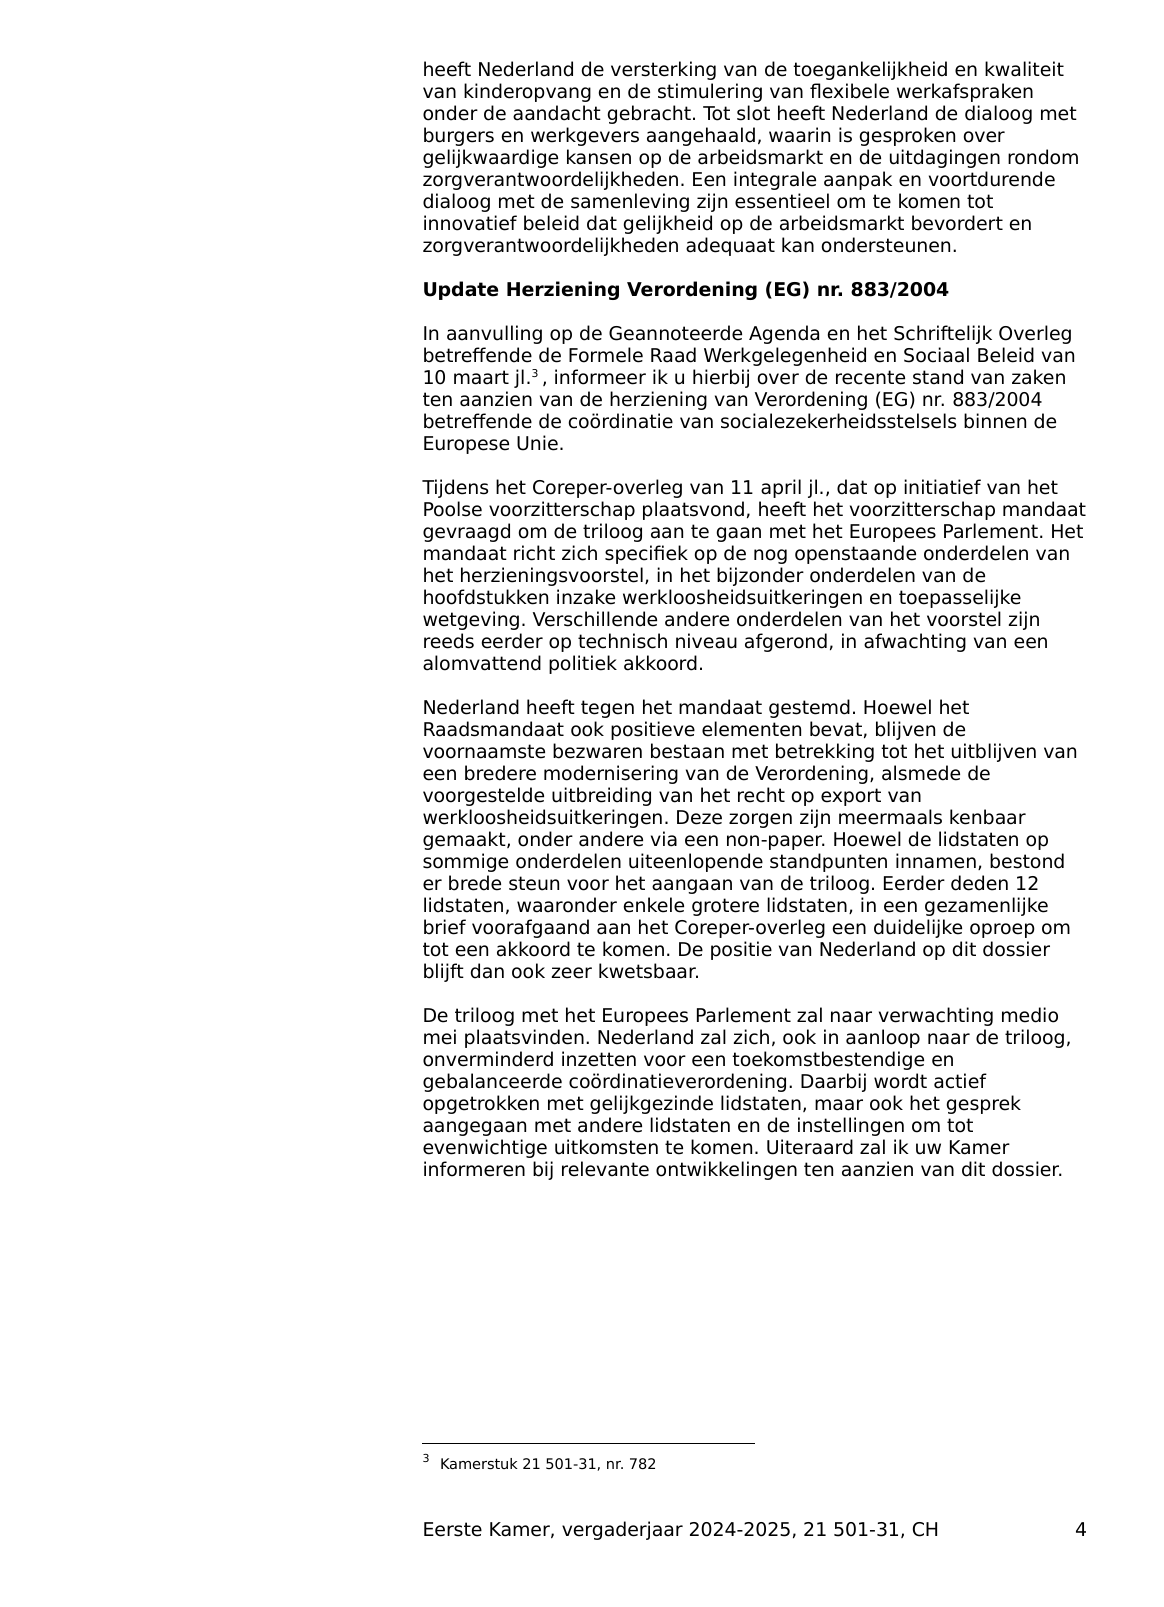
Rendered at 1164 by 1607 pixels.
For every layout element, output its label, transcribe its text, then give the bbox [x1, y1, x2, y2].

text heeft Nederland de versterking van de toegankelijkheid en kwaliteit van kinderopvang en de stimulering van flexibele werkafspraken onder de aandacht gebracht. Tot slot heeft Nederland de dialoog met burgers en werkgevers aangehaald, waarin is gesproken over gelijkwaardige kansen op de arbeidsmarkt en de uitdagingen rondom zorgverantwoordelijkheden. Een integrale aanpak en voortdurende dialoog met de samenleving zijn essentieel om te komen tot innovatief beleid dat gelijkheid op de arbeidsmarkt bevordert en zorgverantwoordelijkheden adequaat kan ondersteunen. [422, 59, 1087, 257]
text Kamerstuk 21 501-31, nr. 782 [422, 1452, 1087, 1474]
text De triloog met het Europees Parlement zal naar verwachting medio mei plaatsvinden. Nederland zal zich, ook in aanloop naar de triloog, onverminderd inzetten voor een toekomstbestendige en gebalanceerde coördinatieverordening. Daarbij wordt actief opgetrokken met gelijkgezinde lidstaten, maar ook het gesprek aangegaan met andere lidstaten en de instellingen om tot evenwichtige uitkomsten te komen. Uiteraard zal ik uw Kamer informeren bij relevante ontwikkelingen ten aanzien van dit dossier. [422, 1005, 1087, 1181]
text In aanvulling op de Geannoteerde Agenda en het Schriftelijk Overleg betreffende de Formele Raad Werkgelegenheid en Sociaal Beleid van 10 maart jl., informeer ik u hierbij over de recente stand van zaken ten aanzien van de herziening van Verordening (EG) nr. 883/2004 betreffende de coördinatie van socialezekerheidsstelsels binnen de Europese Unie. [422, 323, 1087, 455]
text Tijdens het Coreper-overleg van 11 april jl., dat op initiatief van het Poolse voorzitterschap plaatsvond, heeft het voorzitterschap mandaat gevraagd om de triloog aan te gaan met het Europees Parlement. Het mandaat richt zich specifiek op de nog openstaande onderdelen van het herzieningsvoorstel, in het bijzonder onderdelen van de hoofdstukken inzake werkloosheidsuitkeringen en toepasselijke wetgeving. Verschillende andere onderdelen van het voorstel zijn reeds eerder op technisch niveau afgerond, in afwachting van een alomvattend politiek akkoord. [422, 477, 1087, 675]
text Nederland heeft tegen het mandaat gestemd. Hoewel het Raadsmandaat ook positieve elementen bevat, blijven de voornaamste bezwaren bestaan met betrekking tot het uitblijven van een bredere modernisering van de Verordening, alsmede de voorgestelde uitbreiding van het recht op export van werkloosheidsuitkeringen. Deze zorgen zijn meermaals kenbaar gemaakt, onder andere via een non-paper. Hoewel de lidstaten op sommige onderdelen uiteenlopende standpunten innamen, bestond er brede steun voor het aangaan van de triloog. Eerder deden 12 lidstaten, waaronder enkele grotere lidstaten, in een gezamenlijke brief voorafgaand aan het Coreper-overleg een duidelijke oproep om tot een akkoord te komen. De positie van Nederland op dit dossier blijft dan ook zeer kwetsbaar. [422, 697, 1087, 983]
subtitle Update Herziening Verordening (EG) nr. 883/2004 [422, 279, 1087, 301]
